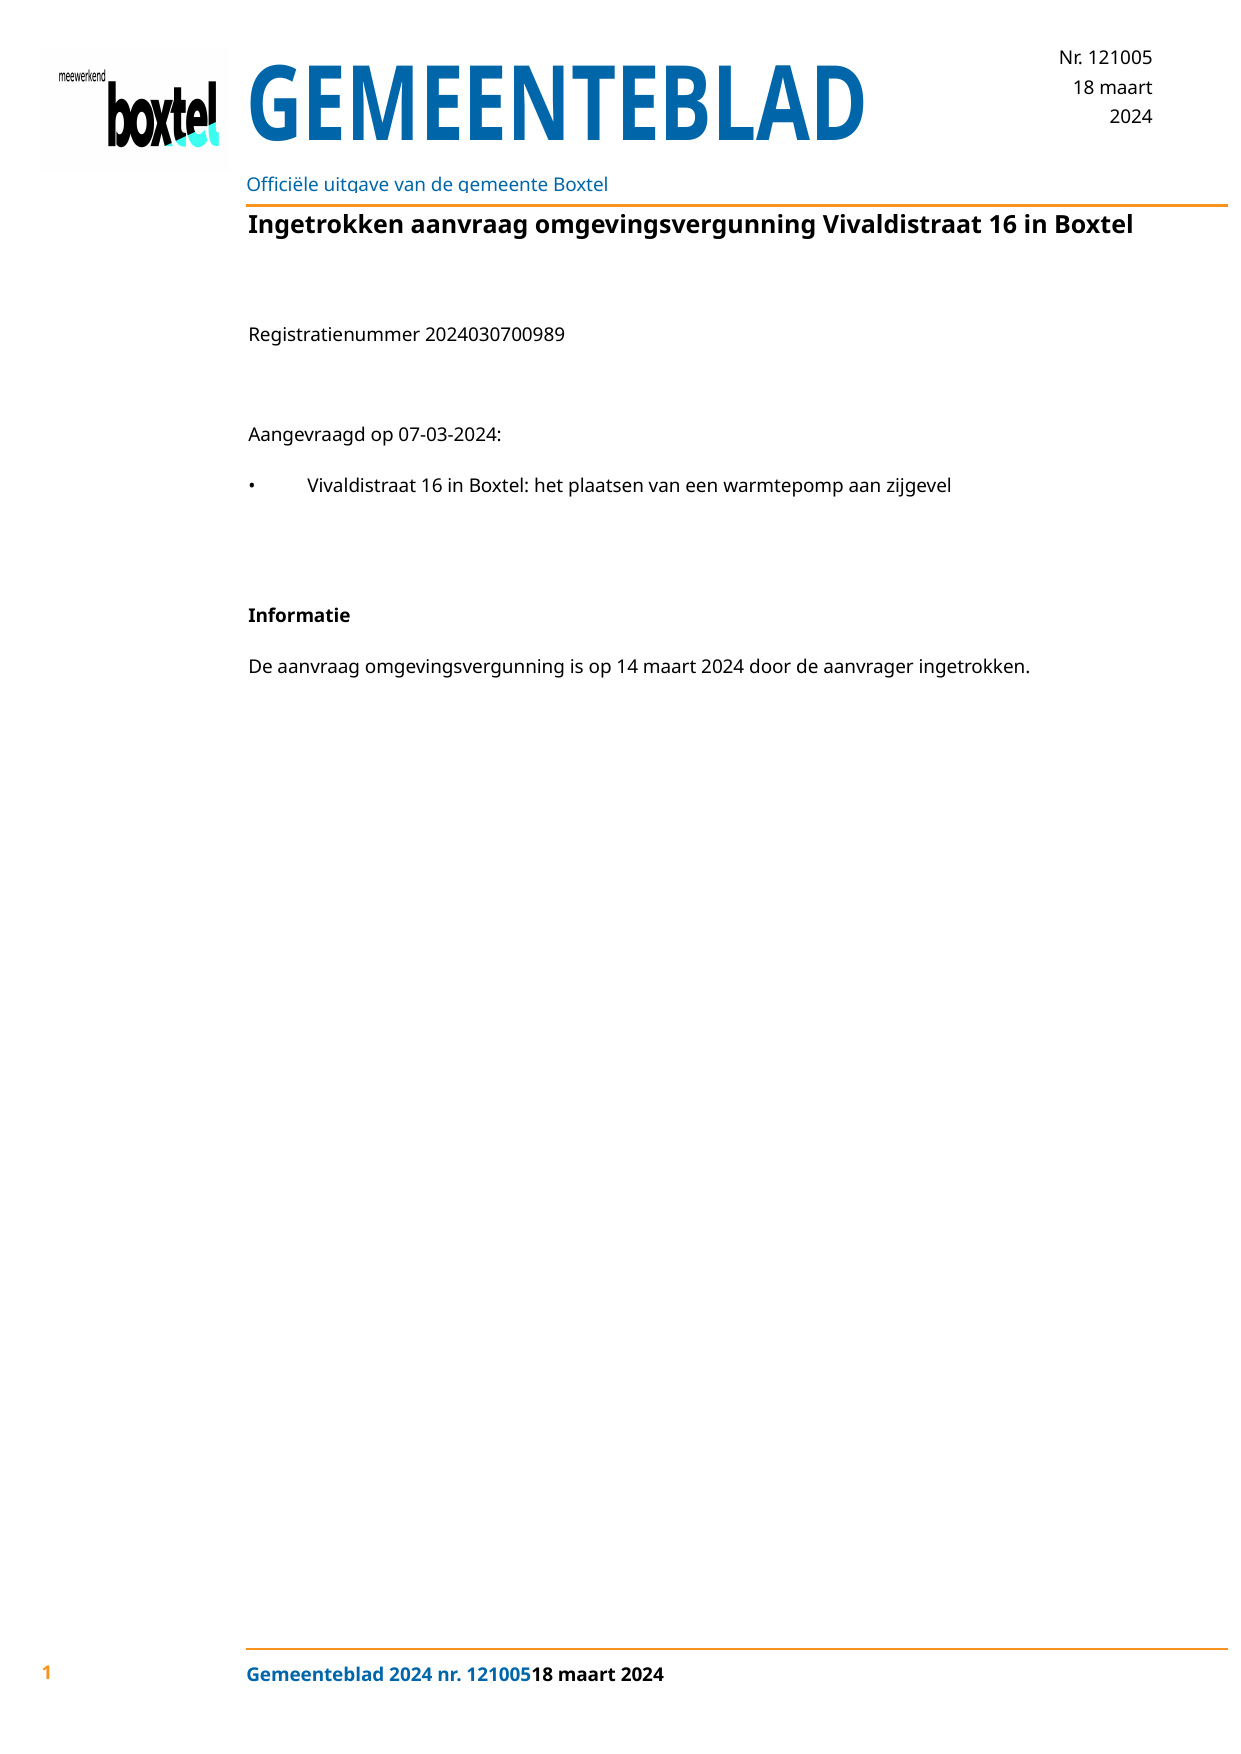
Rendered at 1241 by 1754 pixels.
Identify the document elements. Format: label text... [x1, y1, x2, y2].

text De aanvraag omgevingsvergunning is op 14 maart 2024 door de aanvrager ingetrokken. [248, 653, 1152, 678]
text Registratienummer 2024030700989 [248, 321, 1152, 346]
text Aangevraagd op 07-03-2024: [248, 422, 1152, 447]
picture [41, 47, 231, 172]
text Ingetrokken aanvraag omgevingsvergunning Vivaldistraat 16 in Boxtel [248, 207, 1152, 241]
text Informatie [248, 602, 1152, 628]
list Vivaldistraat 16 in Boxtel: het plaatsen van een warmtepomp aan zijgevel [248, 472, 1152, 498]
